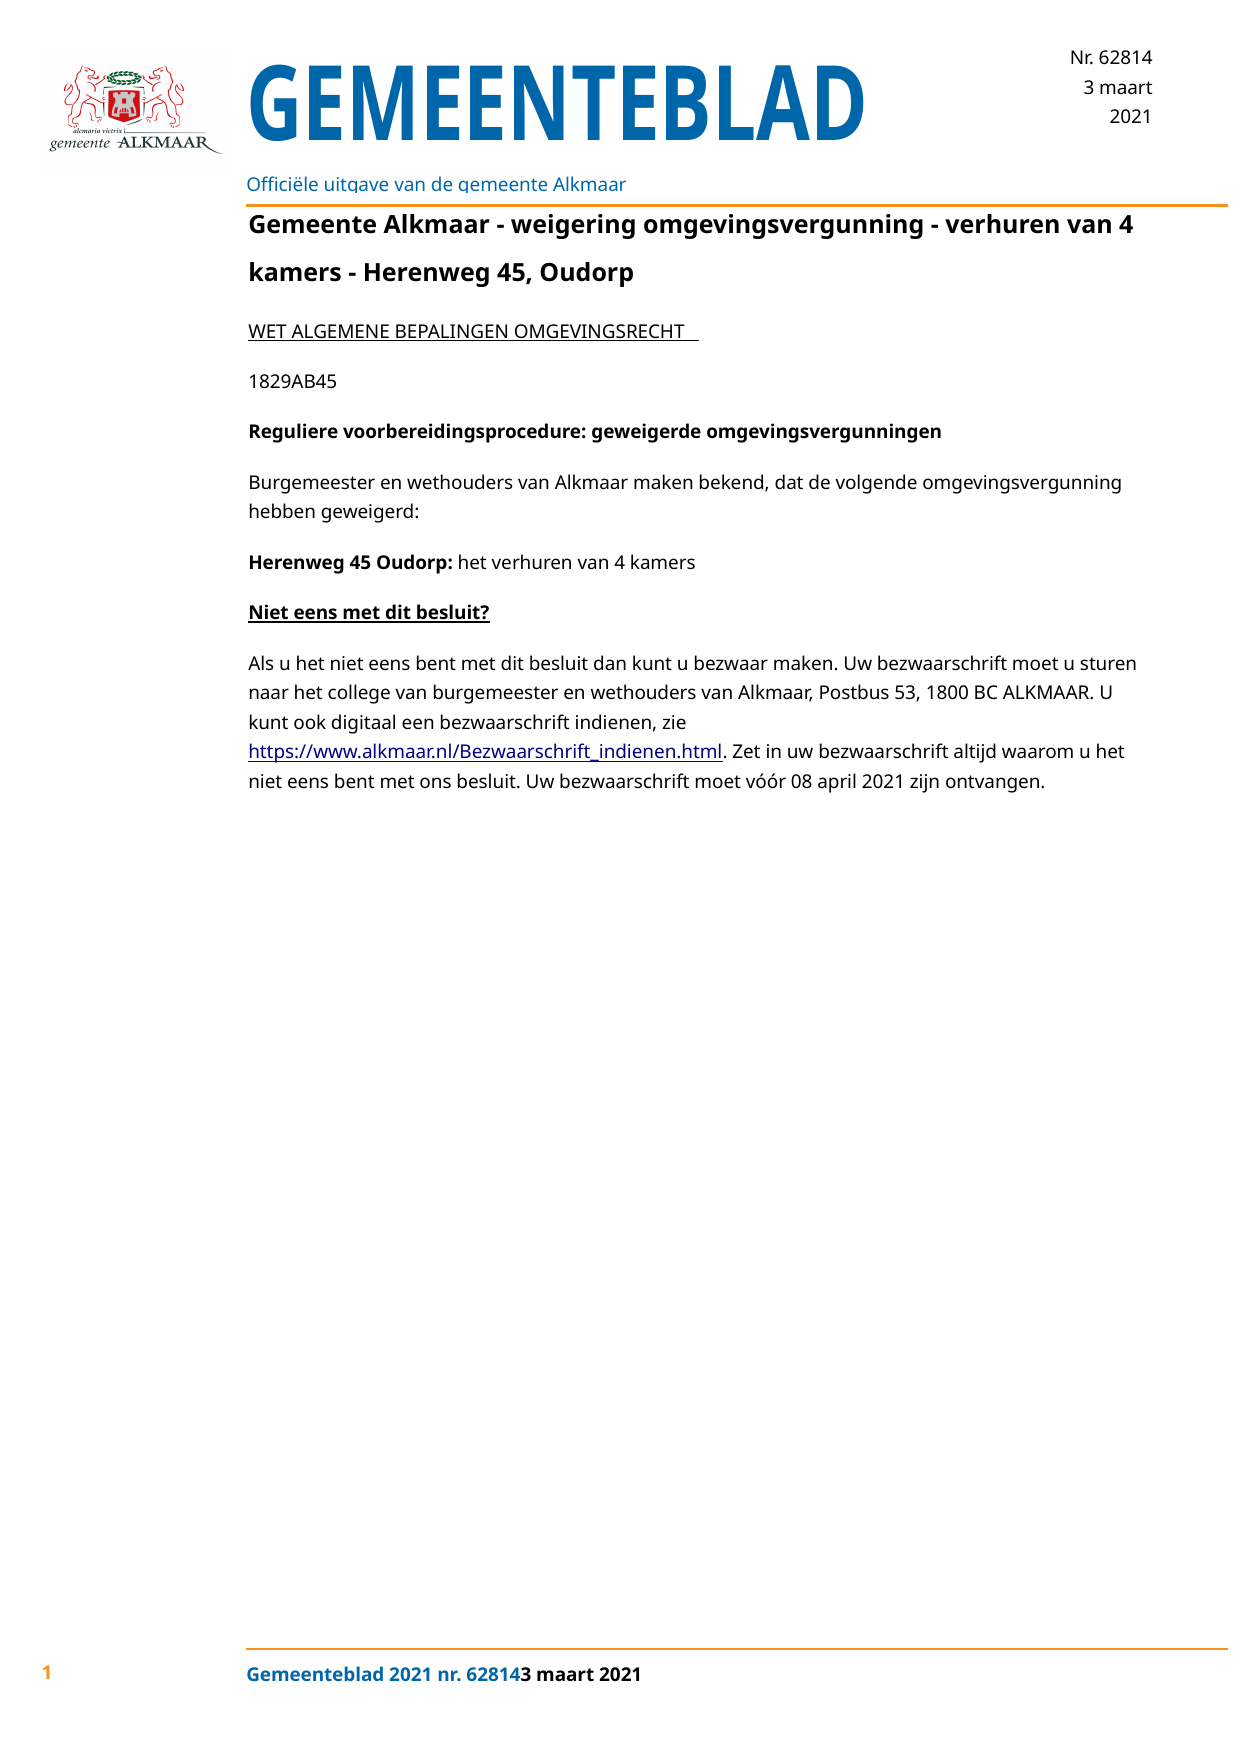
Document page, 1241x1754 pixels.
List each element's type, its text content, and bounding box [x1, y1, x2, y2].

text Burgemeester en wethouders van Alkmaar maken bekend, dat de volgende omgevingsvergunning hebben geweigerd: [248, 469, 1152, 524]
text Niet eens met dit besluit? [248, 599, 1152, 625]
text Als u het niet eens bent met dit besluit dan kunt u bezwaar maken. Uw bezwaarschrift moet u sturen naar het college van burgemeester en wethouders van Alkmaar, Postbus 53, 1800 BC ALKMAAR. U kunt ook digitaal een bezwaarschrift indienen, zie https://www.alkmaar.nl/Bezwaarschrift_indienen.html. Zet in uw bezwaarschrift altijd waarom u het niet eens bent met ons besluit. Uw bezwaarschrift moet vóór 08 april 2021 zijn ontvangen. [248, 650, 1152, 794]
text Gemeente Alkmaar - weigering omgevingsvergunning - verhuren van 4 kamers - Herenweg 45, Oudorp [248, 207, 1152, 288]
text Reguliere voorbereidingsprocedure: geweigerde omgevingsvergunningen [248, 419, 1152, 444]
text 1829AB45 [248, 368, 1152, 394]
picture [41, 47, 231, 172]
text WET ALGEMENE BEPALINGEN OMGEVINGSRECHT [248, 318, 1152, 344]
text Herenweg 45 Oudorp: het verhuren van 4 kamers [248, 549, 1152, 575]
